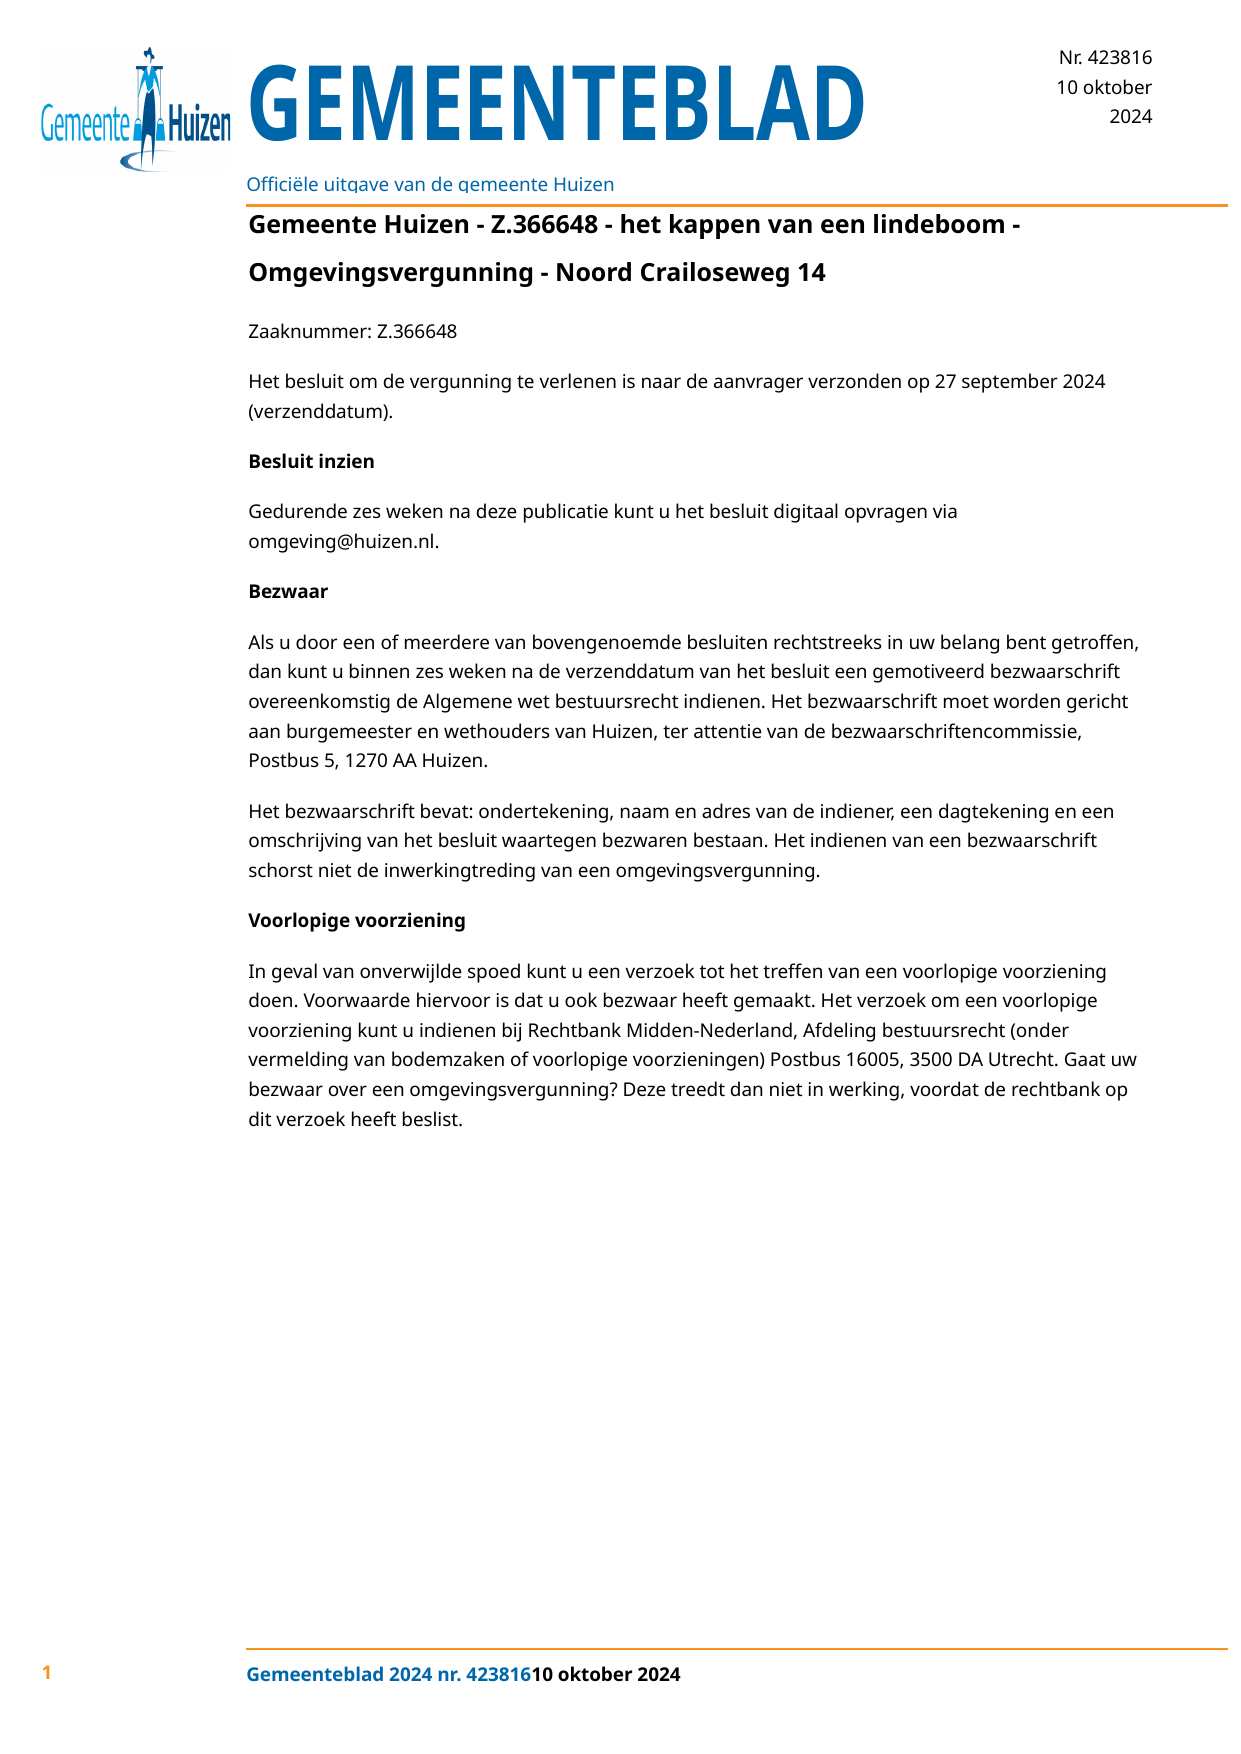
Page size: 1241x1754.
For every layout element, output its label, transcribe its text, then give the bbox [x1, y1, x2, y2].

text Bezwaar [248, 579, 1152, 604]
text Zaaknummer: Z.366648 [248, 318, 1152, 344]
text Besluit inzien [248, 448, 1152, 474]
text Het besluit om de vergunning te verlenen is naar de aanvrager verzonden op 27 september 2024 (verzenddatum). [248, 368, 1152, 424]
text Gemeente Huizen - Z.366648 - het kappen van een lindeboom - Omgevingsvergunning - Noord Crailoseweg 14 [248, 207, 1152, 288]
text Als u door een of meerdere van bovengenoemde besluiten rechtstreeks in uw belang bent getroffen, dan kunt u binnen zes weken na de verzenddatum van het besluit een gemotiveerd bezwaarschrift overeenkomstig de Algemene wet bestuursrecht indienen. Het bezwaarschrift moet worden gericht aan burgemeester en wethouders van Huizen, ter attentie van de bezwaarschriftencommissie, Postbus 5, 1270 AA Huizen. [248, 629, 1152, 773]
text In geval van onverwijlde spoed kunt u een verzoek tot het treffen van een voorlopige voorziening doen. Voorwaarde hiervoor is dat u ook bezwaar heeft gemaakt. Het verzoek om een voorlopige voorziening kunt u indienen bij Rechtbank Midden-Nederland, Afdeling bestuursrecht (onder vermelding van bodemzaken of voorlopige voorzieningen) Postbus 16005, 3500 DA Utrecht. Gaat uw bezwaar over een omgevingsvergunning? Deze treedt dan niet in werking, voordat de rechtbank op dit verzoek heeft beslist. [248, 958, 1152, 1132]
text Voorlopige voorziening [248, 907, 1152, 933]
picture [41, 47, 231, 172]
text Het bezwaarschrift bevat: ondertekening, naam en adres van de indiener, een dagtekening en een omschrijving van het besluit waartegen bezwaren bestaan. Het indienen van een bezwaarschrift schorst niet de inwerkingtreding van een omgevingsvergunning. [248, 798, 1152, 883]
text Gedurende zes weken na deze publicatie kunt u het besluit digitaal opvragen via omgeving@huizen.nl. [248, 499, 1152, 554]
